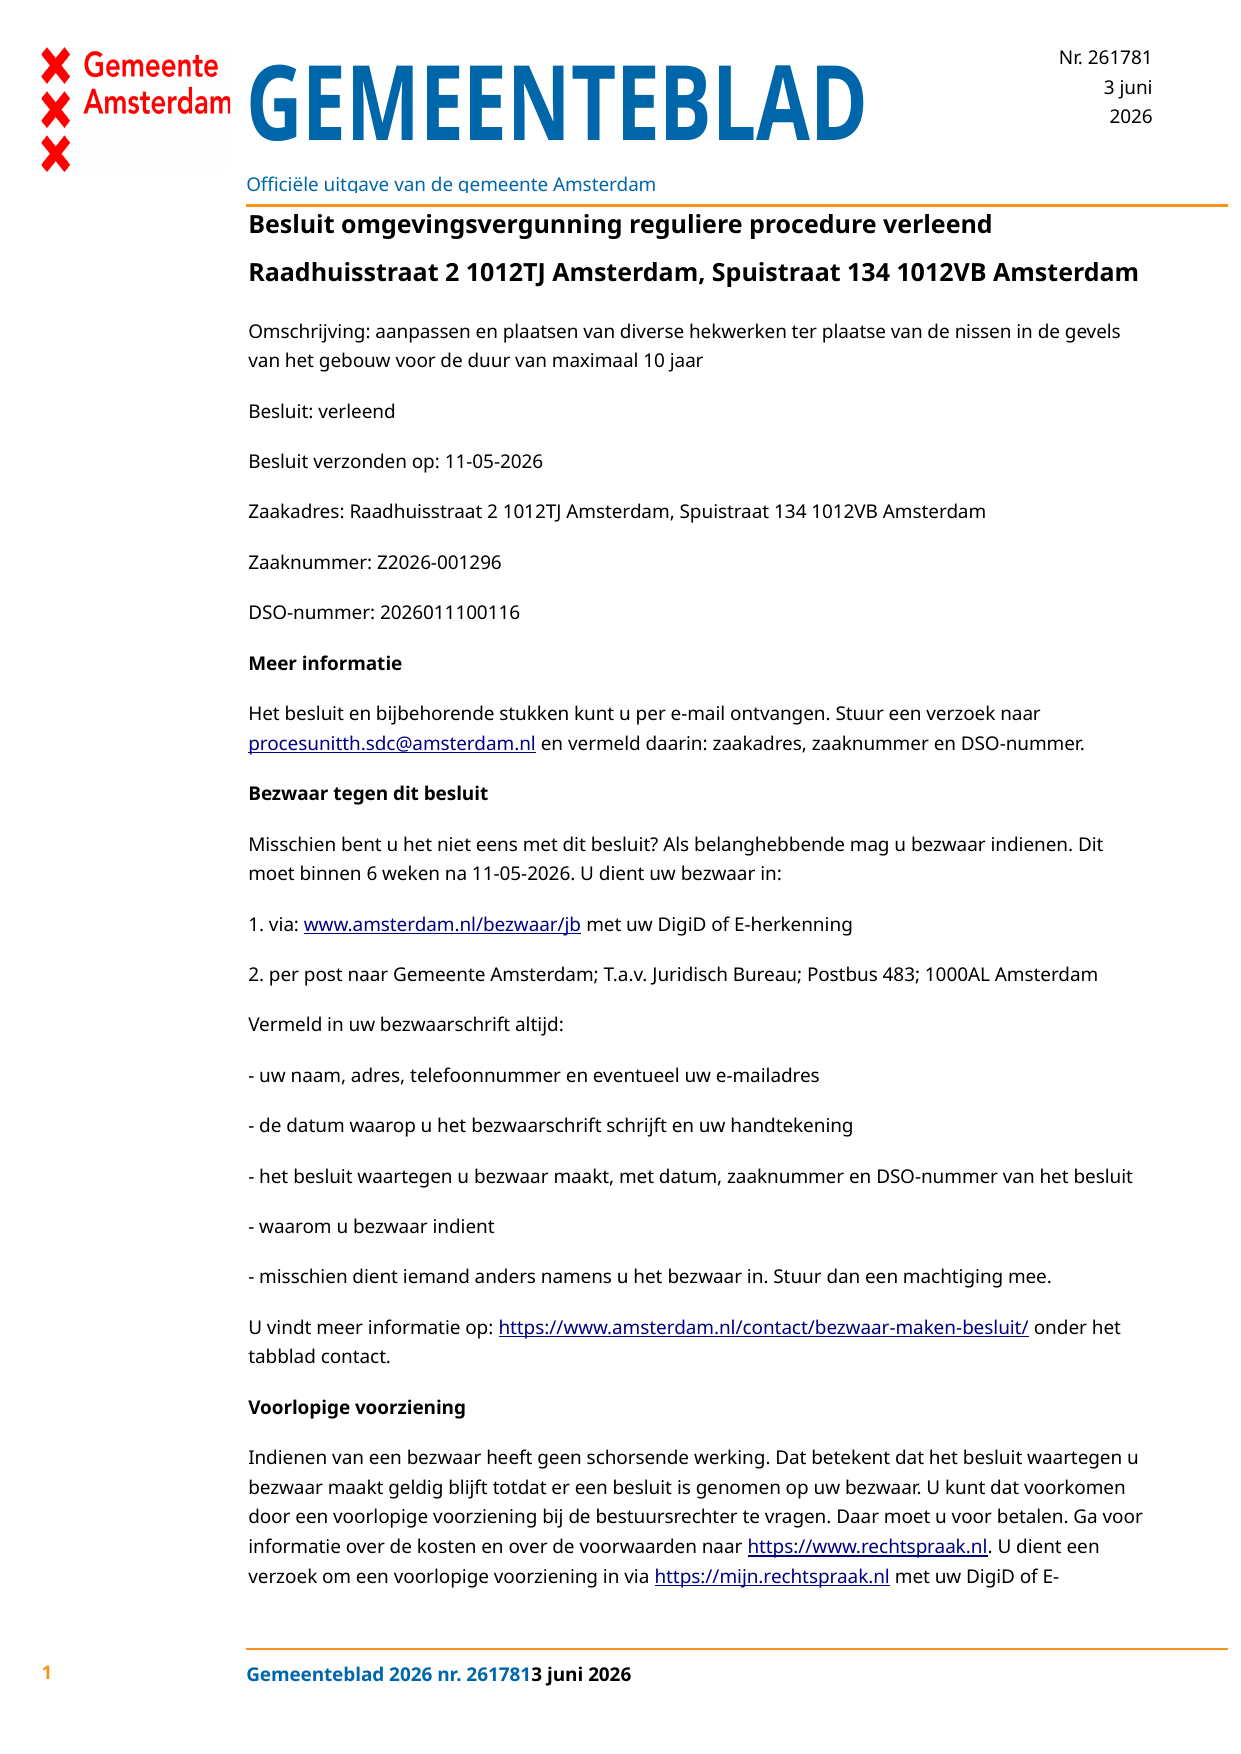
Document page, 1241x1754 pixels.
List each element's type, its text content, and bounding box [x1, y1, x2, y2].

text Besluit omgevingsvergunning reguliere procedure verleend Raadhuisstraat 2 1012TJ Amsterdam, Spuistraat 134 1012VB Amsterdam [248, 207, 1152, 288]
text Zaaknummer: Z2026-001296 [248, 549, 1152, 575]
text Besluit: verleend [248, 398, 1152, 424]
text DSO-nummer: 2026011100116 [248, 599, 1152, 625]
text - misschien dient iemand anders namens u het bezwaar in. Stuur dan een machtiging mee. [248, 1264, 1152, 1289]
text Indienen van een bezwaar heeft geen schorsende werking. Dat betekent dat het besluit waartegen u bezwaar maakt geldig blijft totdat er een besluit is genomen op uw bezwaar. U kunt dat voorkomen door een voorlopige voorziening bij de bestuursrechter te vragen. Daar moet u voor betalen. Ga voor informatie over de kosten en over de voorwaarden naar https://www.rechtspraak.nl. U dient een verzoek om een voorlopige voorziening in via https://mijn.rechtspraak.nl met uw DigiD of E- [248, 1444, 1152, 1589]
text Misschien bent u het niet eens met dit besluit? Als belanghebbende mag u bezwaar indienen. Dit moet binnen 6 weken na 11-05-2026. U dient uw bezwaar in: [248, 831, 1152, 886]
picture [41, 47, 231, 172]
text Besluit verzonden op: 11-05-2026 [248, 448, 1152, 474]
text Voorlopige voorziening [248, 1394, 1152, 1420]
text U vindt meer informatie op: https://www.amsterdam.nl/contact/bezwaar-maken-besluit/ onder het tabblad contact. [248, 1314, 1152, 1369]
text Omschrijving: aanpassen en plaatsen van diverse hekwerken ter plaatse van de nissen in de gevels van het gebouw voor de duur van maximaal 10 jaar [248, 318, 1152, 373]
text Bezwaar tegen dit besluit [248, 780, 1152, 806]
text Het besluit en bijbehorende stukken kunt u per e-mail ontvangen. Stuur een verzoek naar procesunitth.sdc@amsterdam.nl en vermeld daarin: zaakadres, zaaknummer en DSO-nummer. [248, 700, 1152, 756]
text - het besluit waartegen u bezwaar maakt, met datum, zaaknummer en DSO-nummer van het besluit [248, 1163, 1152, 1189]
text Vermeld in uw bezwaarschrift altijd: [248, 1012, 1152, 1037]
text Meer informatie [248, 650, 1152, 676]
text Zaakadres: Raadhuisstraat 2 1012TJ Amsterdam, Spuistraat 134 1012VB Amsterdam [248, 499, 1152, 524]
text - de datum waarop u het bezwaarschrift schrijft en uw handtekening [248, 1112, 1152, 1138]
text - waarom u bezwaar indient [248, 1213, 1152, 1239]
text - uw naam, adres, telefoonnummer en eventueel uw e-mailadres [248, 1062, 1152, 1088]
text 1. via: www.amsterdam.nl/bezwaar/jb met uw DigiD of E-herkenning [248, 911, 1152, 937]
text 2. per post naar Gemeente Amsterdam; T.a.v. Juridisch Bureau; Postbus 483; 1000AL Amsterdam [248, 961, 1152, 987]
